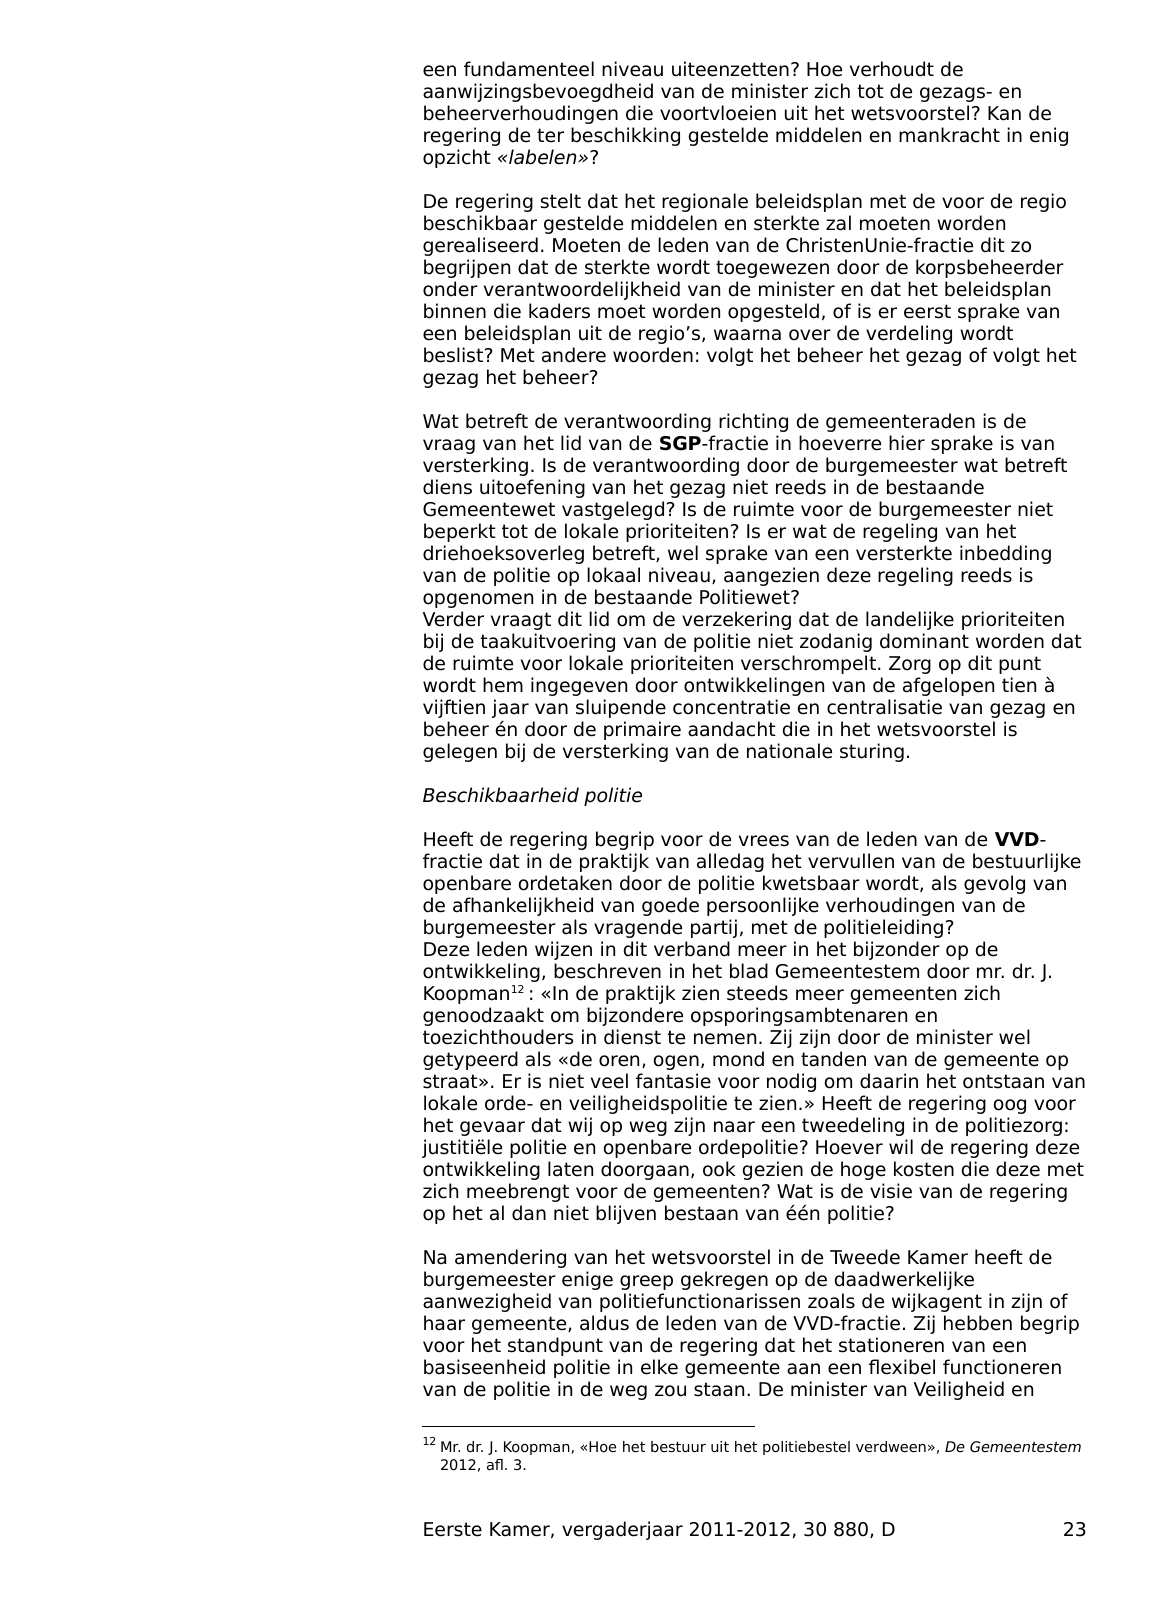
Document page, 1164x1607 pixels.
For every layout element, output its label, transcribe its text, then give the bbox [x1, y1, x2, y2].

text Wat betreft de verantwoording richting de gemeenteraden is de vraag van het lid van de SGP-fractie in hoeverre hier sprake is van versterking. Is de verantwoording door de burgemeester wat betreft diens uitoefening van het gezag niet reeds in de bestaande Gemeentewet vastgelegd? Is de ruimte voor de burgemeester niet beperkt tot de lokale prioriteiten? Is er wat de regeling van het driehoeksoverleg betreft, wel sprake van een versterkte inbedding van de politie op lokaal niveau, aangezien deze regeling reeds is opgenomen in de bestaande Politiewet? [422, 411, 1087, 609]
text De regering stelt dat het regionale beleidsplan met de voor de regio beschikbaar gestelde middelen en sterkte zal moeten worden gerealiseerd. Moeten de leden van de ChristenUnie-fractie dit zo begrijpen dat de sterkte wordt toegewezen door de korpsbeheerder onder verantwoordelijkheid van de minister en dat het beleidsplan binnen die kaders moet worden opgesteld, of is er eerst sprake van een beleidsplan uit de regio’s, waarna over de verdeling wordt beslist? Met andere woorden: volgt het beheer het gezag of volgt het gezag het beheer? [422, 191, 1087, 389]
text een fundamenteel niveau uiteenzetten? Hoe verhoudt de aanwijzingsbevoegdheid van de minister zich tot de gezags- en beheerverhoudingen die voortvloeien uit het wetsvoorstel? Kan de regering de ter beschikking gestelde middelen en mankracht in enig opzicht «labelen»? [422, 59, 1087, 169]
text Deze leden wijzen in dit verband meer in het bijzonder op de ontwikkeling, beschreven in het blad Gemeentestem door mr. dr. J. Koopman: «In de praktijk zien steeds meer gemeenten zich genoodzaakt om bijzondere opsporingsambtenaren en toezichthouders in dienst te nemen. Zij zijn door de minister wel getypeerd als «de oren, ogen, mond en tanden van de gemeente op straat». Er is niet veel fantasie voor nodig om daarin het ontstaan van lokale orde- en veiligheidspolitie te zien.» Heeft de regering oog voor het gevaar dat wij op weg zijn naar een tweedeling in de politiezorg: justitiële politie en openbare ordepolitie? Hoever wil de regering deze ontwikkeling laten doorgaan, ook gezien de hoge kosten die deze met zich meebrengt voor de gemeenten? Wat is de visie van de regering op het al dan niet blijven bestaan van één politie? [422, 939, 1087, 1225]
text Mr. dr. J. Koopman, «Hoe het bestuur uit het politiebestel verdween», De Gemeentestem 2012, afl. 3. [422, 1435, 1087, 1474]
text Verder vraagt dit lid om de verzekering dat de landelijke prioriteiten bij de taakuitvoering van de politie niet zodanig dominant worden dat de ruimte voor lokale prioriteiten verschrompelt. Zorg op dit punt wordt hem ingegeven door ontwikkelingen van de afgelopen tien à vijftien jaar van sluipende concentratie en centralisatie van gezag en beheer én door de primaire aandacht die in het wetsvoorstel is gelegen bij de versterking van de nationale sturing. [422, 609, 1087, 763]
subtitle Beschikbaarheid politie [422, 785, 1087, 807]
text Heeft de regering begrip voor de vrees van de leden van de VVD-fractie dat in de praktijk van alledag het vervullen van de bestuurlijke openbare ordetaken door de politie kwetsbaar wordt, als gevolg van de afhankelijkheid van goede persoonlijke verhoudingen van de burgemeester als vragende partij, met de politieleiding? [422, 829, 1087, 939]
text Na amendering van het wetsvoorstel in de Tweede Kamer heeft de burgemeester enige greep gekregen op de daadwerkelijke aanwezigheid van politiefunctionarissen zoals de wijkagent in zijn of haar gemeente, aldus de leden van de VVD-fractie. Zij hebben begrip voor het standpunt van de regering dat het stationeren van een basiseenheid politie in elke gemeente aan een flexibel functioneren van de politie in de weg zou staan. De minister van Veiligheid en [422, 1247, 1087, 1401]
